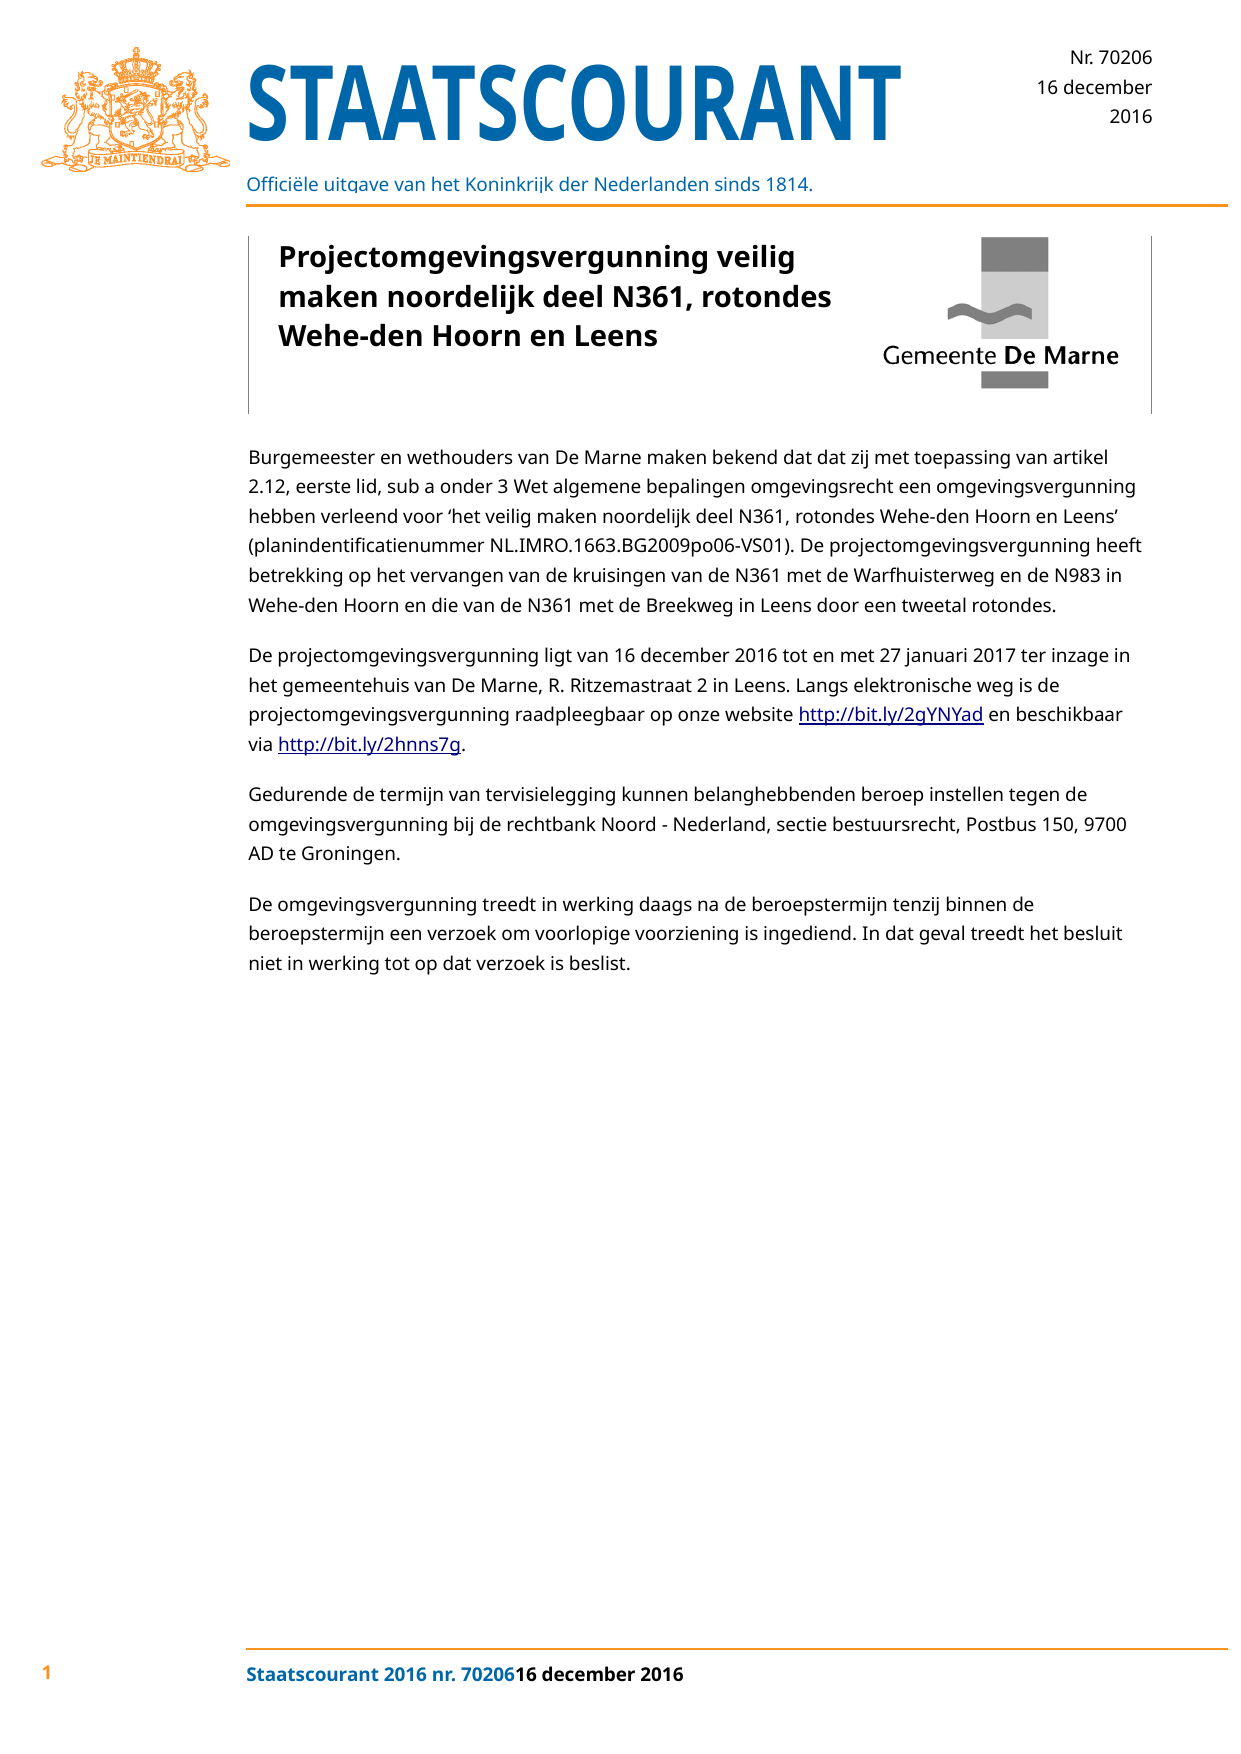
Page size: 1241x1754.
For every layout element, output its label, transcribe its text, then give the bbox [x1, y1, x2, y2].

table_header Projectomgevingsvergunning veilig maken noordelijk deel N361, rotondes Wehe-den Hoorn en Leens [249, 236, 850, 414]
picture [41, 47, 231, 172]
text Gedurende de termijn van tervisielegging kunnen belanghebbenden beroep instellen tegen de omgevingsvergunning bij de rechtbank Noord - Nederland, sectie bestuursrecht, Postbus 150, 9700 AD te Groningen. [248, 781, 1152, 866]
text De projectomgevingsvergunning ligt van 16 december 2016 tot en met 27 januari 2017 ter inzage in het gemeentehuis van De Marne, R. Ritzemastraat 2 in Leens. Langs elektronische weg is de projectomgevingsvergunning raadpleegbaar op onze website http://bit.ly/2gYNYad en beschikbaar via http://bit.ly/2hnns7g. [248, 642, 1152, 757]
text De omgevingsvergunning treedt in werking daags na de beroepstermijn tenzij binnen de beroepstermijn een verzoek om voorlopige voorziening is ingediend. In dat geval treedt het besluit niet in werking tot op dat verzoek is beslist. [248, 891, 1152, 976]
picture [882, 236, 1119, 389]
table_header [850, 236, 1151, 414]
text Burgemeester en wethouders van De Marne maken bekend dat dat zij met toepassing van artikel 2.12, eerste lid, sub a onder 3 Wet algemene bepalingen omgevingsrecht een omgevingsvergunning hebben verleend voor ‘het veilig maken noordelijk deel N361, rotondes Wehe-den Hoorn en Leens’ (planindentificatienummer NL.IMRO.1663.BG2009po06-VS01). De projectomgevingsvergunning heeft betrekking op het vervangen van de kruisingen van de N361 met de Warfhuisterweg en de N983 in Wehe-den Hoorn en die van de N361 met de Breekweg in Leens door een tweetal rotondes. [248, 444, 1152, 617]
